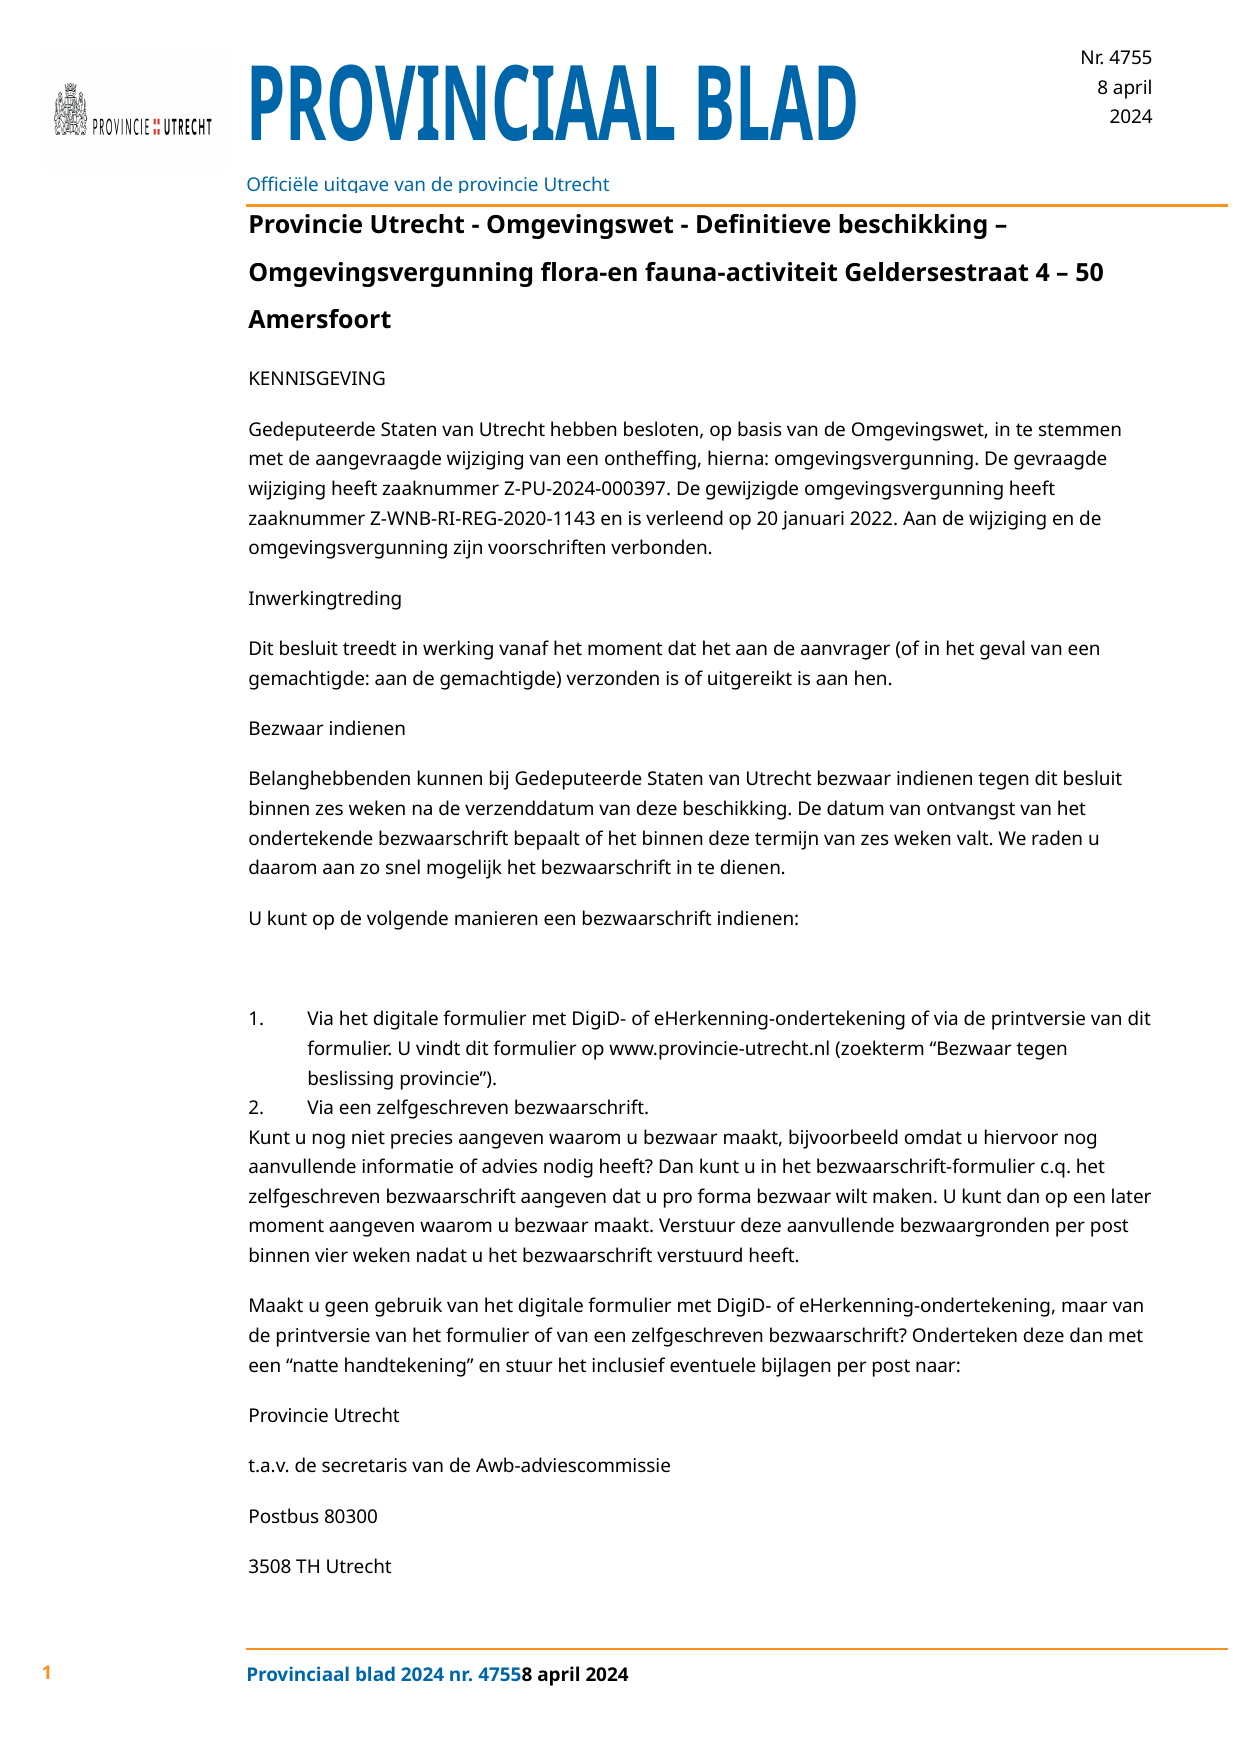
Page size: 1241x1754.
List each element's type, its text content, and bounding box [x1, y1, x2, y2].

text Kunt u nog niet precies aangeven waarom u bezwaar maakt, bijvoorbeeld omdat u hiervoor nog aanvullende informatie of advies nodig heeft? Dan kunt u in het bezwaarschrift-formulier c.q. het zelfgeschreven bezwaarschrift aangeven dat u pro forma bezwaar wilt maken. U kunt dan op een later moment aangeven waarom u bezwaar maakt. Verstuur deze aanvullende bezwaargronden per post binnen vier weken nadat u het bezwaarschrift verstuurd heeft. [248, 1124, 1152, 1268]
text Gedeputeerde Staten van Utrecht hebben besloten, op basis van de Omgevingswet, in te stemmen met de aangevraagde wijziging van een ontheffing, hierna: omgevingsvergunning. De gevraagde wijziging heeft zaaknummer Z-PU-2024-000397. De gewijzigde omgevingsvergunning heeft zaaknummer Z-WNB-RI-REG-2020-1143 en is verleend op 20 januari 2022. Aan de wijziging en de omgevingsvergunning zijn voorschriften verbonden. [248, 416, 1152, 560]
text Provincie Utrecht [248, 1402, 1152, 1428]
list Via een zelfgeschreven bezwaarschrift. [248, 1094, 1152, 1120]
text Postbus 80300 [248, 1503, 1152, 1529]
text t.a.v. de secretaris van de Awb-adviescommissie [248, 1453, 1152, 1478]
text Dit besluit treedt in werking vanaf het moment dat het aan de aanvrager (of in het geval van een gemachtigde: aan de gemachtigde) verzonden is of uitgereikt is aan hen. [248, 635, 1152, 690]
text KENNISGEVING [248, 366, 1152, 391]
text U kunt op de volgende manieren een bezwaarschrift indienen: [248, 905, 1152, 930]
text 3508 TH Utrecht [248, 1553, 1152, 1579]
text Belanghebbenden kunnen bij Gedeputeerde Staten van Utrecht bezwaar indienen tegen dit besluit binnen zes weken na de verzenddatum van deze beschikking. De datum van ontvangst van het ondertekende bezwaarschrift bepaalt of het binnen deze termijn van zes weken valt. We raden u daarom aan zo snel mogelijk het bezwaarschrift in te dienen. [248, 766, 1152, 880]
text Provincie Utrecht - Omgevingswet - Definitieve beschikking – Omgevingsvergunning flora-en fauna-activiteit Geldersestraat 4 – 50 Amersfoort [248, 207, 1152, 336]
text Maakt u geen gebruik van het digitale formulier met DigiD- of eHerkenning-ondertekening, maar van de printversie van het formulier of van een zelfgeschreven bezwaarschrift? Onderteken deze dan met een “natte handtekening” en stuur het inclusief eventuele bijlagen per post naar: [248, 1293, 1152, 1377]
list Via het digitale formulier met DigiD- of eHerkenning-ondertekening of via de printversie van dit formulier. U vindt dit formulier op www.provincie-utrecht.nl (zoekterm “Bezwaar tegen beslissing provincie”). [248, 1006, 1152, 1090]
text Bezwaar indienen [248, 715, 1152, 741]
text Inwerkingtreding [248, 585, 1152, 610]
picture [41, 47, 231, 172]
